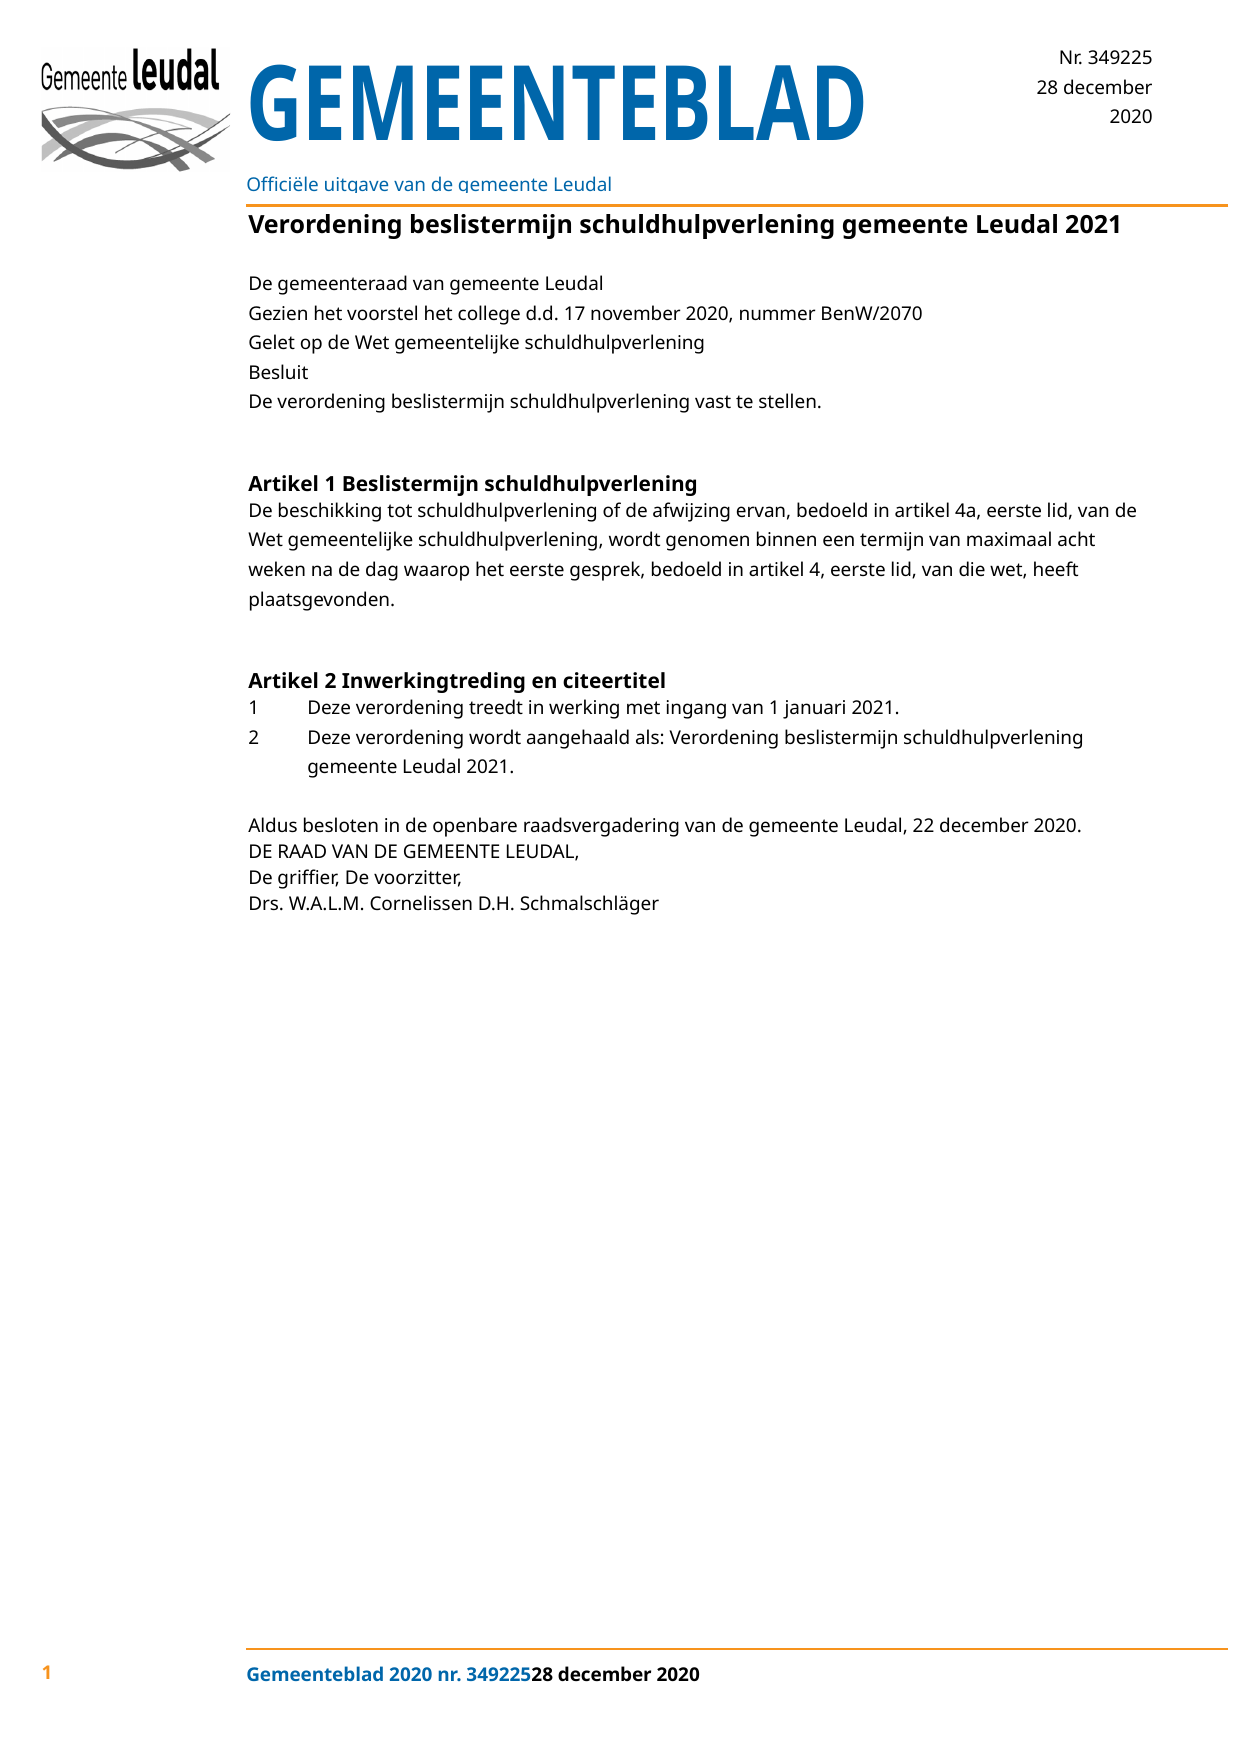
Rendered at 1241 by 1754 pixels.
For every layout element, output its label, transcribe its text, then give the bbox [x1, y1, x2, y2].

text Artikel 1 Beslistermijn schuldhulpverlening [248, 469, 1152, 497]
text De beschikking tot schuldhulpverlening of de afwijzing ervan, bedoeld in artikel 4a, eerste lid, van de Wet gemeentelijke schuldhulpverlening, wordt genomen binnen een termijn van maximaal acht weken na de dag waarop het eerste gesprek, bedoeld in artikel 4, eerste lid, van die wet, heeft plaatsgevonden. [248, 497, 1152, 612]
text DE RAAD VAN DE GEMEENTE LEUDAL, [248, 838, 1152, 864]
text Aldus besloten in de openbare raadsvergadering van de gemeente Leudal, 22 december 2020. [248, 813, 1152, 838]
text De gemeenteraad van gemeente Leudal [248, 270, 1152, 296]
text Artikel 2 Inwerkingtreding en citeertitel [248, 666, 1152, 694]
text Drs. W.A.L.M. Cornelissen D.H. Schmalschläger [248, 890, 1152, 916]
text De verordening beslistermijn schuldhulpverlening vast te stellen. [248, 389, 1152, 414]
text Verordening beslistermijn schuldhulpverlening gemeente Leudal 2021 [248, 207, 1152, 241]
text Gezien het voorstel het college d.d. 17 november 2020, nummer BenW/2070 [248, 300, 1152, 326]
text Besluit [248, 359, 1152, 385]
picture [41, 47, 231, 172]
text De griffier, De voorzitter, [248, 864, 1152, 890]
text Gelet op de Wet gemeentelijke schuldhulpverlening [248, 329, 1152, 355]
list Deze verordening treedt in werking met ingang van 1 januari 2021. [248, 694, 1152, 720]
list Deze verordening wordt aangehaald als: Verordening beslistermijn schuldhulpverlening gemeente Leudal 2021. [248, 724, 1152, 779]
